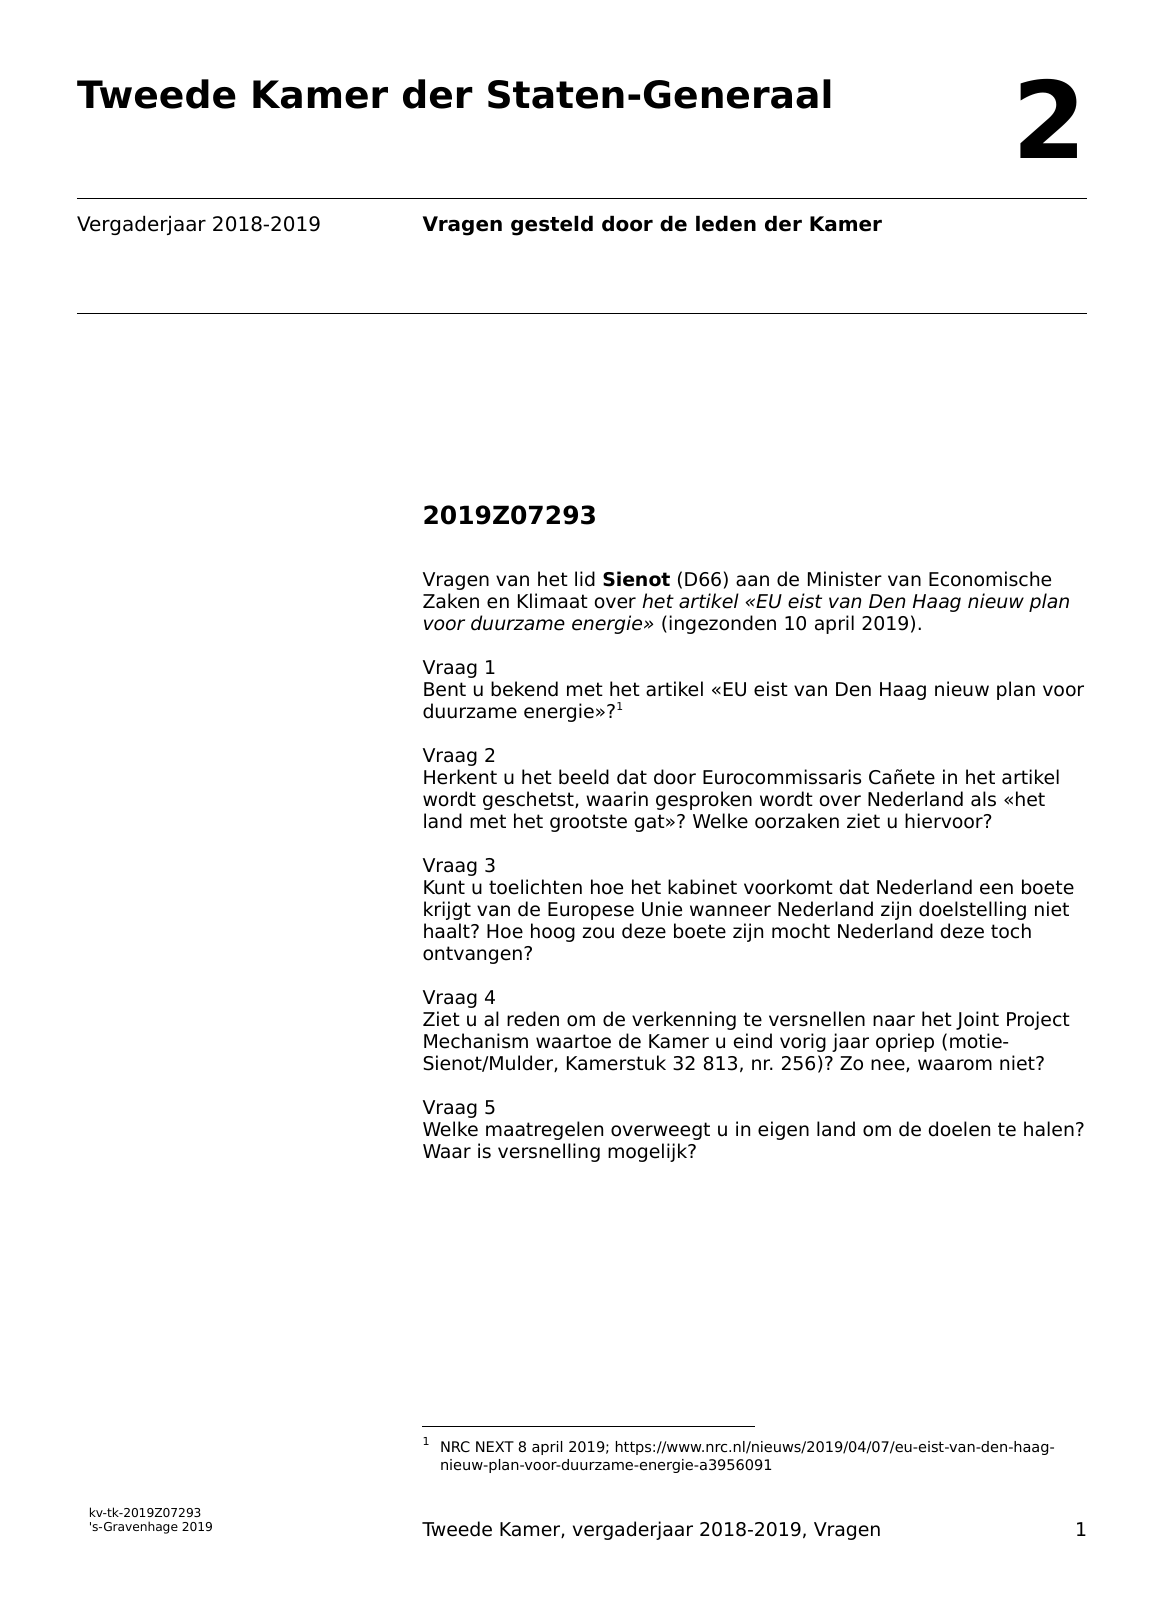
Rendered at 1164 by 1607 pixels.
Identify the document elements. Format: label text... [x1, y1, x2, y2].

table_header Tweede Kamer der Staten-Generaal [77, 59, 886, 198]
text Kunt u toelichten hoe het kabinet voorkomt dat Nederland een boete krijgt van de Europese Unie wanneer Nederland zijn doelstelling niet haalt? Hoe hoog zou deze boete zijn mocht Nederland deze toch ontvangen? [422, 877, 1087, 965]
text Welke maatregelen overweegt u in eigen land om de doelen te halen? Waar is versnelling mogelijk? [422, 1119, 1087, 1163]
table_cell Vragen gesteld door de leden der Kamer [422, 199, 1087, 313]
text NRC NEXT 8 april 2019; https://www.nrc.nl/nieuws/2019/04/07/eu-eist-van-den-haag-nieuw-plan-voor-duurzame-energie-a3956091 [422, 1435, 1087, 1474]
table_cell Vergaderjaar 2018-2019 [77, 199, 422, 313]
table_header 2 [886, 59, 1087, 198]
text Herkent u het beeld dat door Eurocommissaris Cañete in het artikel wordt geschetst, waarin gesproken wordt over Nederland als «het land met het grootste gat»? Welke oorzaken ziet u hiervoor? [422, 767, 1087, 833]
text Ziet u al reden om de verkenning te versnellen naar het Joint Project Mechanism waartoe de Kamer u eind vorig jaar opriep (motie-Sienot/Mulder, Kamerstuk 32 813, nr. 256)? Zo nee, waarom niet? [422, 1009, 1087, 1075]
text Vragen van het lid Sienot (D66) aan de Minister van Economische Zaken en Klimaat over het artikel «EU eist van Den Haag nieuw plan voor duurzame energie» (ingezonden 10 april 2019). [422, 569, 1087, 635]
text 2019Z07293 [422, 501, 1087, 531]
text Vraag 5 [422, 1097, 1087, 1119]
text 's-Gravenhage 2019 [88, 1520, 323, 1534]
text kv-tk-2019Z07293 [88, 1506, 323, 1520]
text Vraag 3 [422, 855, 1087, 877]
text Vraag 2 [422, 745, 1087, 767]
text Vraag 1 [422, 657, 1087, 679]
text Vraag 4 [422, 987, 1087, 1009]
text Bent u bekend met het artikel «EU eist van Den Haag nieuw plan voor duurzame energie»? [422, 679, 1087, 723]
